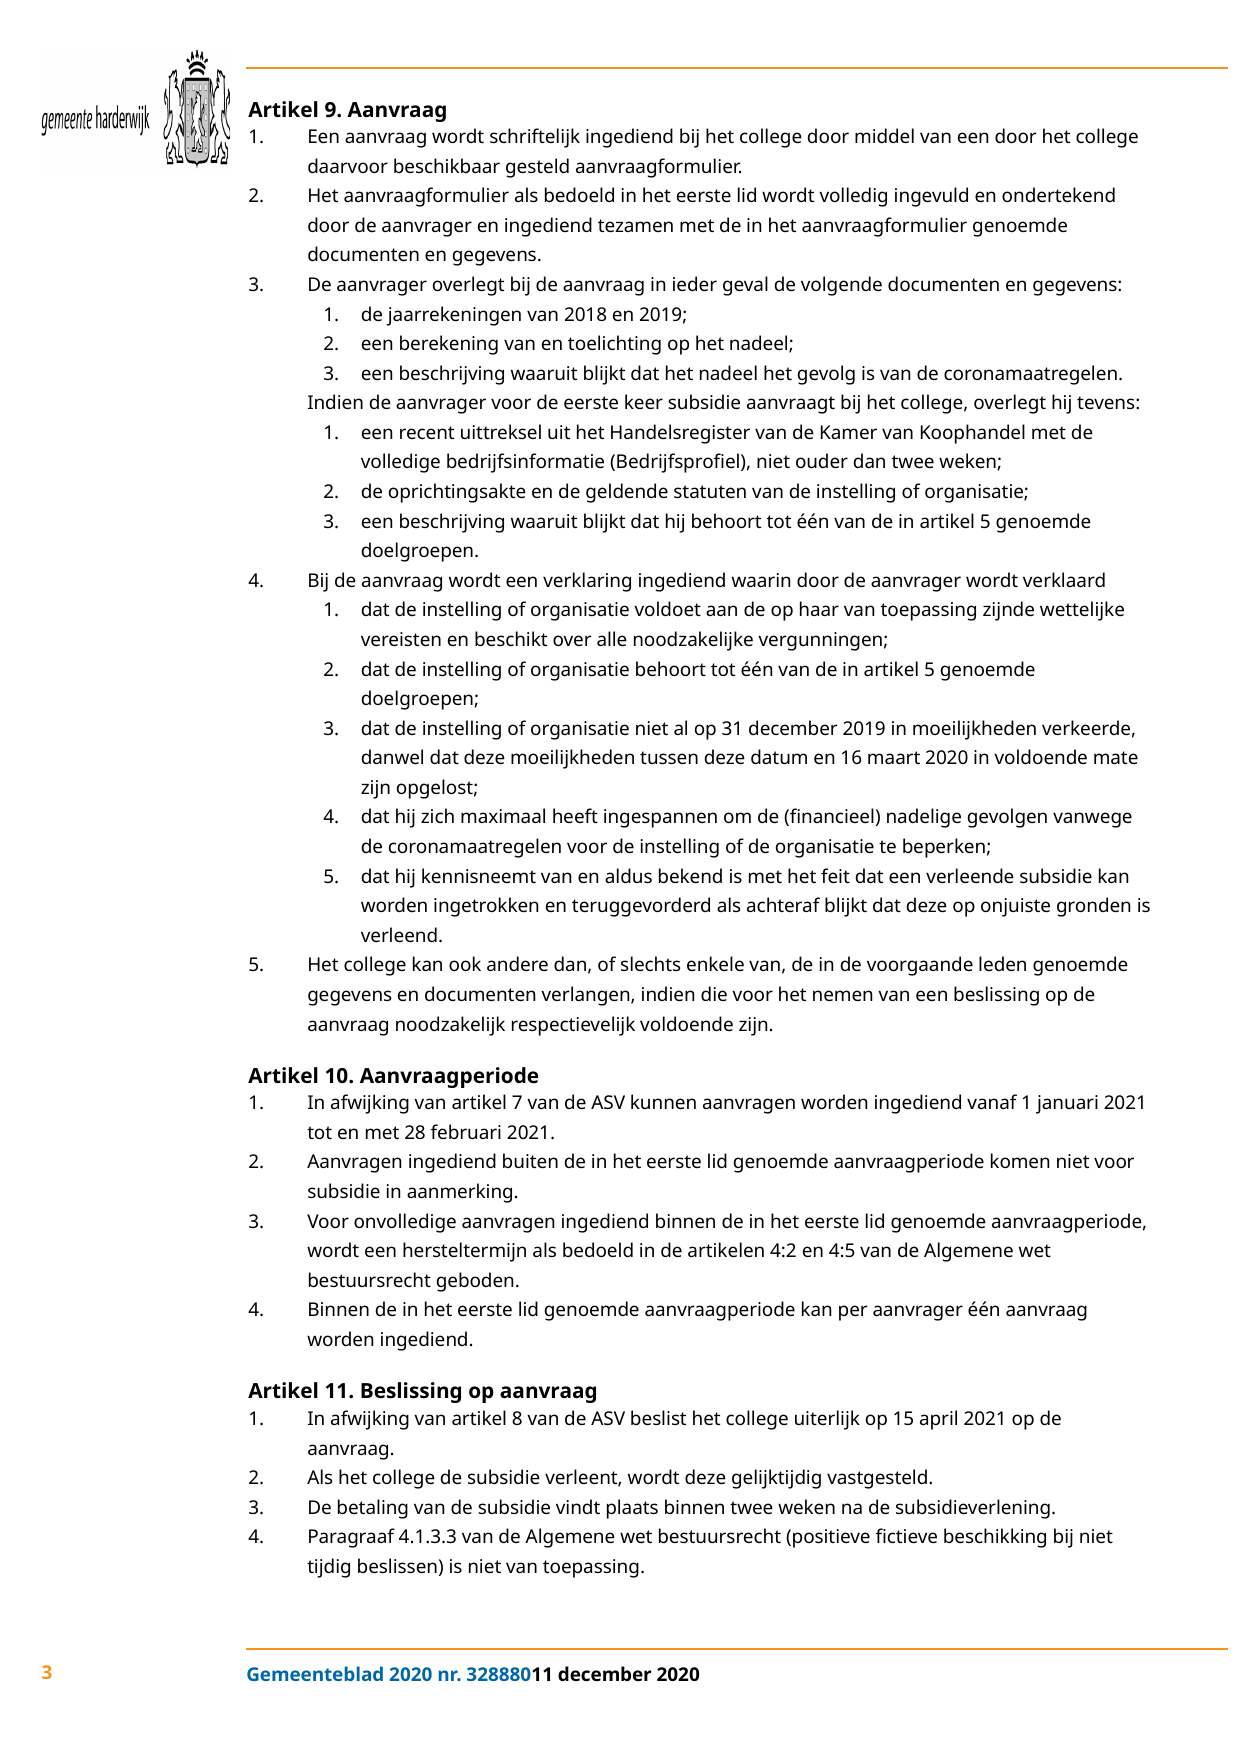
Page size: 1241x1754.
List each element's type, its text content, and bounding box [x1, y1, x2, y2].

list Het aanvraagformulier als bedoeld in het eerste lid wordt volledig ingevuld en ondertekend door de aanvrager en ingediend tezamen met de in het aanvraagformulier genoemde documenten en gegevens. [248, 182, 1152, 267]
list dat de instelling of organisatie voldoet aan de op haar van toepassing zijnde wettelijke vereisten en beschikt over alle noodzakelijke vergunningen; [323, 597, 1152, 652]
list In afwijking van artikel 7 van de ASV kunnen aanvragen worden ingediend vanaf 1 januari 2021 tot en met 28 februari 2021. [248, 1089, 1152, 1145]
list een berekening van en toelichting op het nadeel; [323, 330, 1152, 356]
list Een aanvraag wordt schriftelijk ingediend bij het college door middel van een door het college daarvoor beschikbaar gesteld aanvraagformulier. [248, 123, 1152, 178]
list De betaling van de subsidie vindt plaats binnen twee weken na de subsidieverlening. [248, 1494, 1152, 1519]
list een recent uittreksel uit het Handelsregister van de Kamer van Koophandel met de volledige bedrijfsinformatie (Bedrijfsprofiel), niet ouder dan twee weken; [323, 419, 1152, 474]
list dat de instelling of organisatie behoort tot één van de in artikel 5 genoemde doelgroepen; [323, 656, 1152, 711]
list Binnen de in het eerste lid genoemde aanvraagperiode kan per aanvrager één aanvraag worden ingediend. [248, 1297, 1152, 1352]
list dat hij kennisneemt van en aldus bekend is met het feit dat een verleende subsidie kan worden ingetrokken en teruggevorderd als achteraf blijkt dat deze op onjuiste gronden is verleend. [323, 863, 1152, 948]
list De aanvrager overlegt bij de aanvraag in ieder geval de volgende documenten en gegevens: [248, 271, 1152, 297]
list de oprichtingsakte en de geldende statuten van de instelling of organisatie; [323, 478, 1152, 504]
list Aanvragen ingediend buiten de in het eerste lid genoemde aanvraagperiode komen niet voor subsidie in aanmerking. [248, 1149, 1152, 1204]
list de jaarrekeningen van 2018 en 2019; [323, 301, 1152, 326]
list Indien de aanvrager voor de eerste keer subsidie aanvraagt bij het college, overlegt hij tevens: [248, 389, 1152, 415]
list Bij de aanvraag wordt een verklaring ingediend waarin door de aanvrager wordt verklaard [248, 567, 1152, 593]
list Als het college de subsidie verleent, wordt deze gelijktijdig vastgesteld. [248, 1464, 1152, 1490]
text Artikel 11. Beslissing op aanvraag [248, 1377, 1152, 1405]
list dat de instelling of organisatie niet al op 31 december 2019 in moeilijkheden verkeerde, danwel dat deze moeilijkheden tussen deze datum en 16 maart 2020 in voldoende mate zijn opgelost; [323, 715, 1152, 800]
list een beschrijving waaruit blijkt dat hij behoort tot één van de in artikel 5 genoemde doelgroepen. [323, 508, 1152, 563]
text Artikel 9. Aanvraag [248, 95, 1152, 123]
list Het college kan ook andere dan, of slechts enkele van, de in de voorgaande leden genoemde gegevens en documenten verlangen, indien die voor het nemen van een beslissing op de aanvraag noodzakelijk respectievelijk voldoende zijn. [248, 952, 1152, 1036]
list een beschrijving waaruit blijkt dat het nadeel het gevolg is van de coronamaatregelen. [323, 360, 1152, 386]
list In afwijking van artikel 8 van de ASV beslist het college uiterlijk op 15 april 2021 op de aanvraag. [248, 1405, 1152, 1460]
list Voor onvolledige aanvragen ingediend binnen de in het eerste lid genoemde aanvraagperiode, wordt een hersteltermijn als bedoeld in de artikelen 4:2 en 4:5 van de Algemene wet bestuursrecht geboden. [248, 1208, 1152, 1293]
list Paragraaf 4.1.3.3 van de Algemene wet bestuursrecht (positieve fictieve beschikking bij niet tijdig beslissen) is niet van toepassing. [248, 1523, 1152, 1579]
picture [41, 47, 231, 172]
text Artikel 10. Aanvraagperiode [248, 1061, 1152, 1089]
list dat hij zich maximaal heeft ingespannen om de (financieel) nadelige gevolgen vanwege de coronamaatregelen voor de instelling of de organisatie te beperken; [323, 804, 1152, 859]
